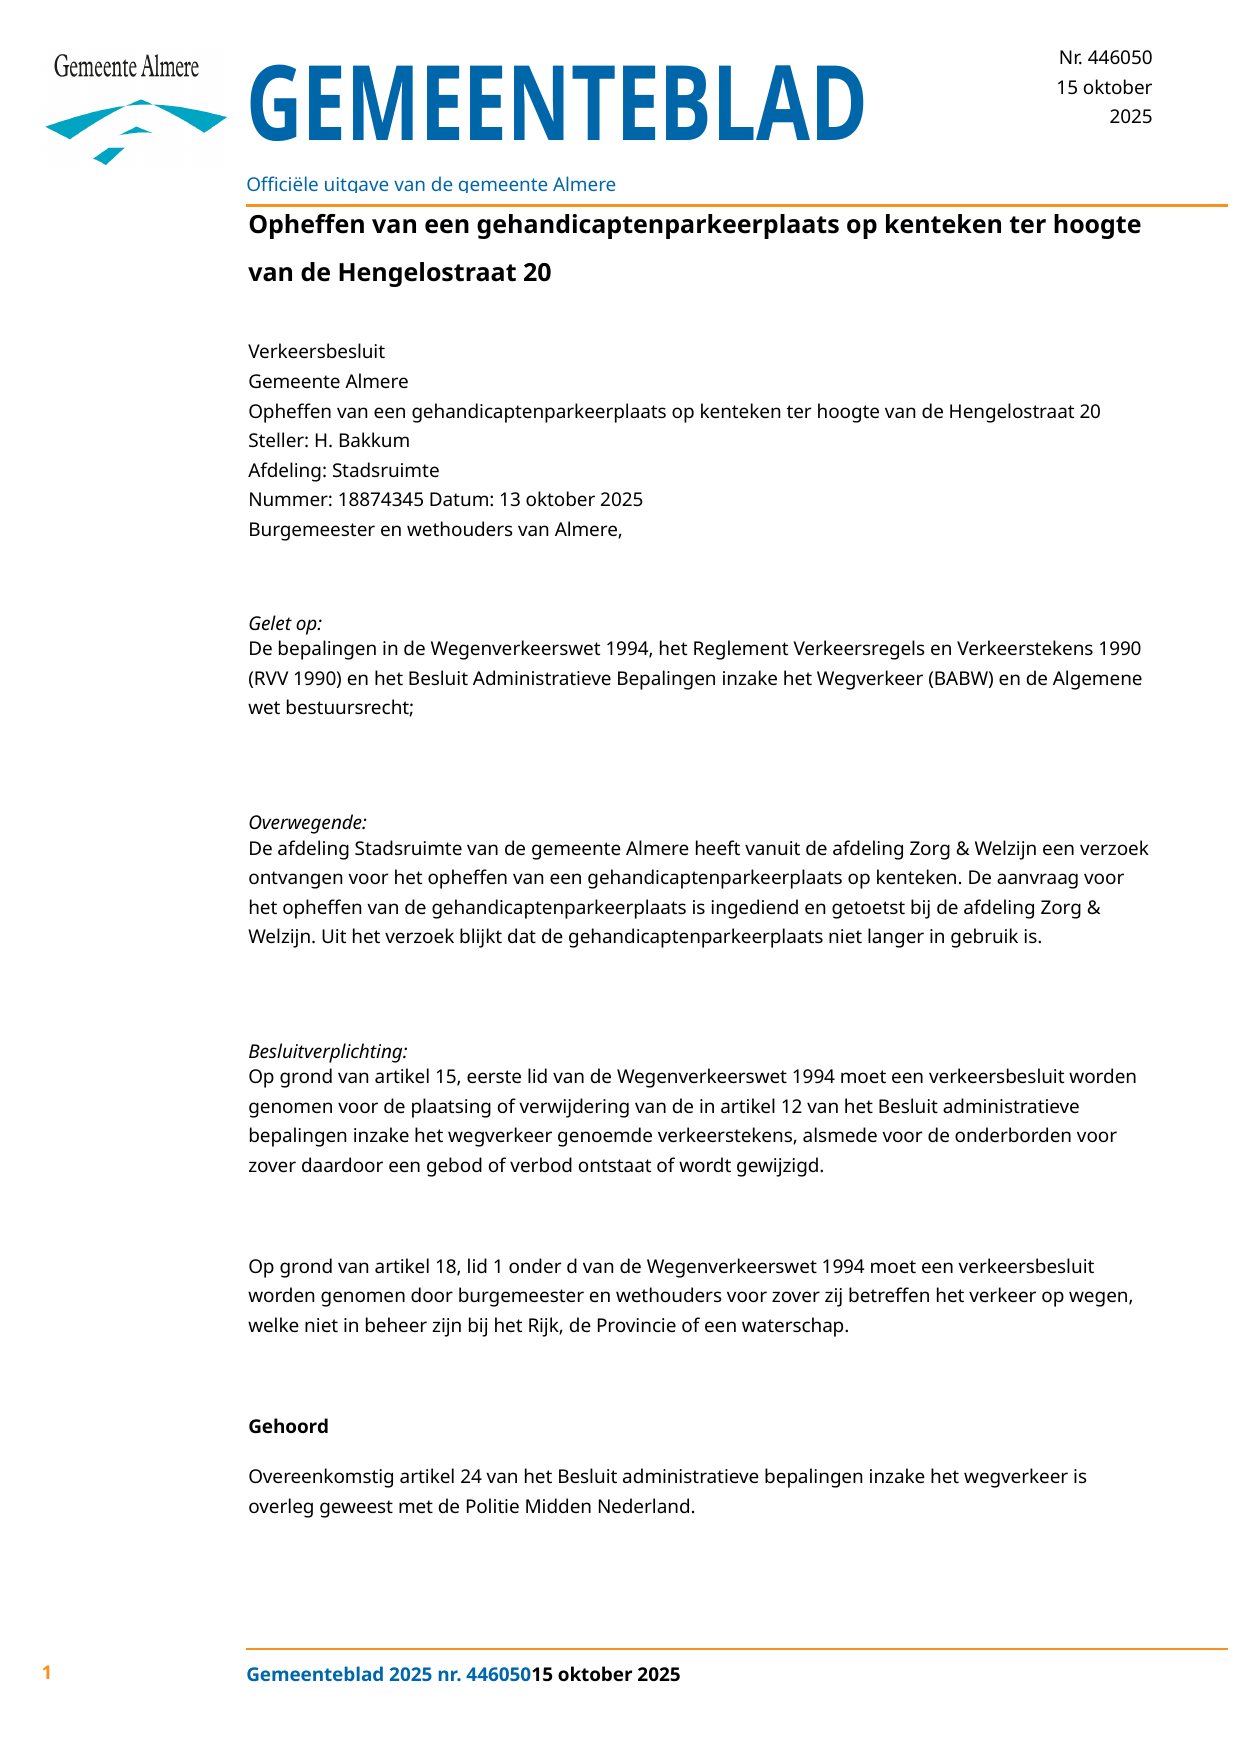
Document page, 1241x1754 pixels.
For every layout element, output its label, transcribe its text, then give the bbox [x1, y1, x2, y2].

text Afdeling: Stadsruimte [248, 457, 1152, 483]
text Burgemeester en wethouders van Almere, [248, 516, 1152, 542]
text Steller: H. Bakkum [248, 427, 1152, 453]
text Op grond van artikel 15, eerste lid van de Wegenverkeerswet 1994 moet een verkeersbesluit worden genomen voor de plaatsing of verwijdering van de in artikel 12 van het Besluit administratieve bepalingen inzake het wegverkeer genoemde verkeerstekens, alsmede voor de onderborden voor zover daardoor een gebod of verbod ontstaat of wordt gewijzigd. [248, 1063, 1152, 1178]
text Verkeersbesluit [248, 339, 1152, 364]
text Op grond van artikel 18, lid 1 onder d van de Wegenverkeerswet 1994 moet een verkeersbesluit worden genomen door burgemeester en wethouders voor zover zij betreffen het verkeer op wegen, welke niet in beheer zijn bij het Rijk, de Provincie of een waterschap. [248, 1253, 1152, 1338]
text De afdeling Stadsruimte van de gemeente Almere heeft vanuit de afdeling Zorg & Welzijn een verzoek ontvangen voor het opheffen van een gehandicaptenparkeerplaats op kenteken. De aanvraag voor het opheffen van de gehandicaptenparkeerplaats is ingediend en getoetst bij de afdeling Zorg & Welzijn. Uit het verzoek blijkt dat de gehandicaptenparkeerplaats niet langer in gebruik is. [248, 835, 1152, 949]
text Gehoord [248, 1413, 1152, 1439]
text Gemeente Almere [248, 368, 1152, 394]
text Opheffen van een gehandicaptenparkeerplaats op kenteken ter hoogte van de Hengelostraat 20 [248, 207, 1152, 288]
text Opheffen van een gehandicaptenparkeerplaats op kenteken ter hoogte van de Hengelostraat 20 [248, 398, 1152, 423]
picture [41, 47, 231, 172]
text Nummer: 18874345 Datum: 13 oktober 2025 [248, 487, 1152, 512]
text Gelet op: [248, 610, 1152, 635]
text De bepalingen in de Wegenverkeerswet 1994, het Reglement Verkeersregels en Verkeerstekens 1990 (RVV 1990) en het Besluit Administratieve Bepalingen inzake het Wegverkeer (BABW) en de Algemene wet bestuursrecht; [248, 635, 1152, 720]
text Overeenkomstig artikel 24 van het Besluit administratieve bepalingen inzake het wegverkeer is overleg geweest met de Politie Midden Nederland. [248, 1463, 1152, 1519]
text Overwegende: [248, 809, 1152, 835]
text Besluitverplichting: [248, 1038, 1152, 1063]
